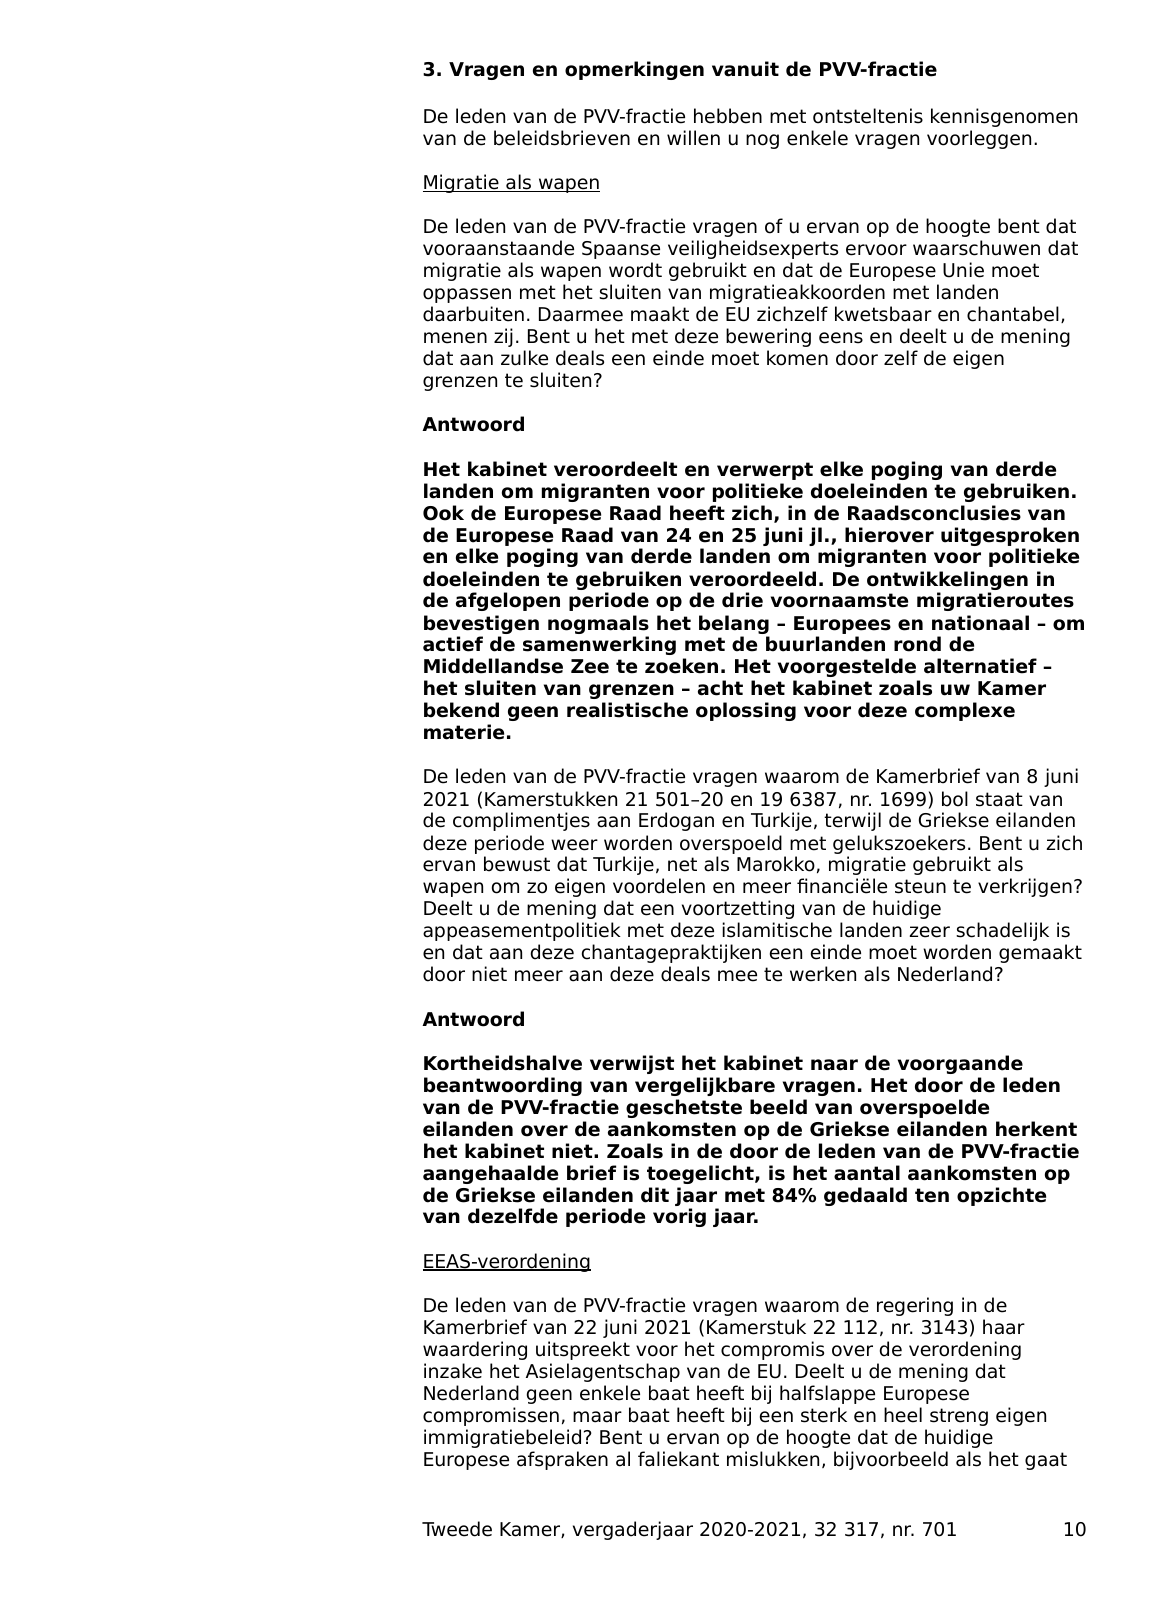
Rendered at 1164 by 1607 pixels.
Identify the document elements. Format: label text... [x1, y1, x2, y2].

subtitle Migratie als wapen [422, 172, 1087, 194]
subtitle 3. Vragen en opmerkingen vanuit de PVV-fractie [422, 59, 1087, 81]
text De leden van de PVV-fractie vragen of u ervan op de hoogte bent dat vooraanstaande Spaanse veiligheidsexperts ervoor waarschuwen dat migratie als wapen wordt gebruikt en dat de Europese Unie moet oppassen met het sluiten van migratieakkoorden met landen daarbuiten. Daarmee maakt de EU zichzelf kwetsbaar en chantabel, menen zij. Bent u het met deze bewering eens en deelt u de mening dat aan zulke deals een einde moet komen door zelf de eigen grenzen te sluiten? [422, 216, 1087, 392]
subtitle Antwoord [422, 414, 1087, 436]
text De leden van de PVV-fractie vragen waarom de regering in de Kamerbrief van 22 juni 2021 (Kamerstuk 22 112, nr. 3143) haar waardering uitspreekt voor het compromis over de verordening inzake het Asielagentschap van de EU. Deelt u de mening dat Nederland geen enkele baat heeft bij halfslappe Europese compromissen, maar baat heeft bij een sterk en heel streng eigen immigratiebeleid? Bent u ervan op de hoogte dat de huidige Europese afspraken al faliekant mislukken, bijvoorbeeld als het gaat [422, 1295, 1087, 1471]
text Kortheidshalve verwijst het kabinet naar de voorgaande beantwoording van vergelijkbare vragen. Het door de leden van de PVV-fractie geschetste beeld van overspoelde eilanden over de aankomsten op de Griekse eilanden herkent het kabinet niet. Zoals in de door de leden van de PVV-fractie aangehaalde brief is toegelicht, is het aantal aankomsten op de Griekse eilanden dit jaar met 84% gedaald ten opzichte van dezelfde periode vorig jaar. [422, 1053, 1087, 1228]
text De leden van de PVV-fractie vragen waarom de Kamerbrief van 8 juni 2021 (Kamerstukken 21 501–20 en 19 6387, nr. 1699) bol staat van de complimentjes aan Erdogan en Turkije, terwijl de Griekse eilanden deze periode weer worden overspoeld met gelukszoekers. Bent u zich ervan bewust dat Turkije, net als Marokko, migratie gebruikt als wapen om zo eigen voordelen en meer financiële steun te verkrijgen? Deelt u de mening dat een voortzetting van de huidige appeasementpolitiek met deze islamitische landen zeer schadelijk is en dat aan deze chantagepraktijken een einde moet worden gemaakt door niet meer aan deze deals mee te werken als Nederland? [422, 766, 1087, 986]
subtitle EEAS-verordening [422, 1251, 1087, 1273]
subtitle Antwoord [422, 1008, 1087, 1030]
text De leden van de PVV-fractie hebben met ontsteltenis kennisgenomen van de beleidsbrieven en willen u nog enkele vragen voorleggen. [422, 106, 1087, 150]
text Het kabinet veroordeelt en verwerpt elke poging van derde landen om migranten voor politieke doeleinden te gebruiken. Ook de Europese Raad heeft zich, in de Raadsconclusies van de Europese Raad van 24 en 25 juni jl., hierover uitgesproken en elke poging van derde landen om migranten voor politieke doeleinden te gebruiken veroordeeld. De ontwikkelingen in de afgelopen periode op de drie voornaamste migratieroutes bevestigen nogmaals het belang – Europees en nationaal – om actief de samenwerking met de buurlanden rond de Middellandse Zee te zoeken. Het voorgestelde alternatief – het sluiten van grenzen – acht het kabinet zoals uw Kamer bekend geen realistische oplossing voor deze complexe materie. [422, 458, 1087, 744]
